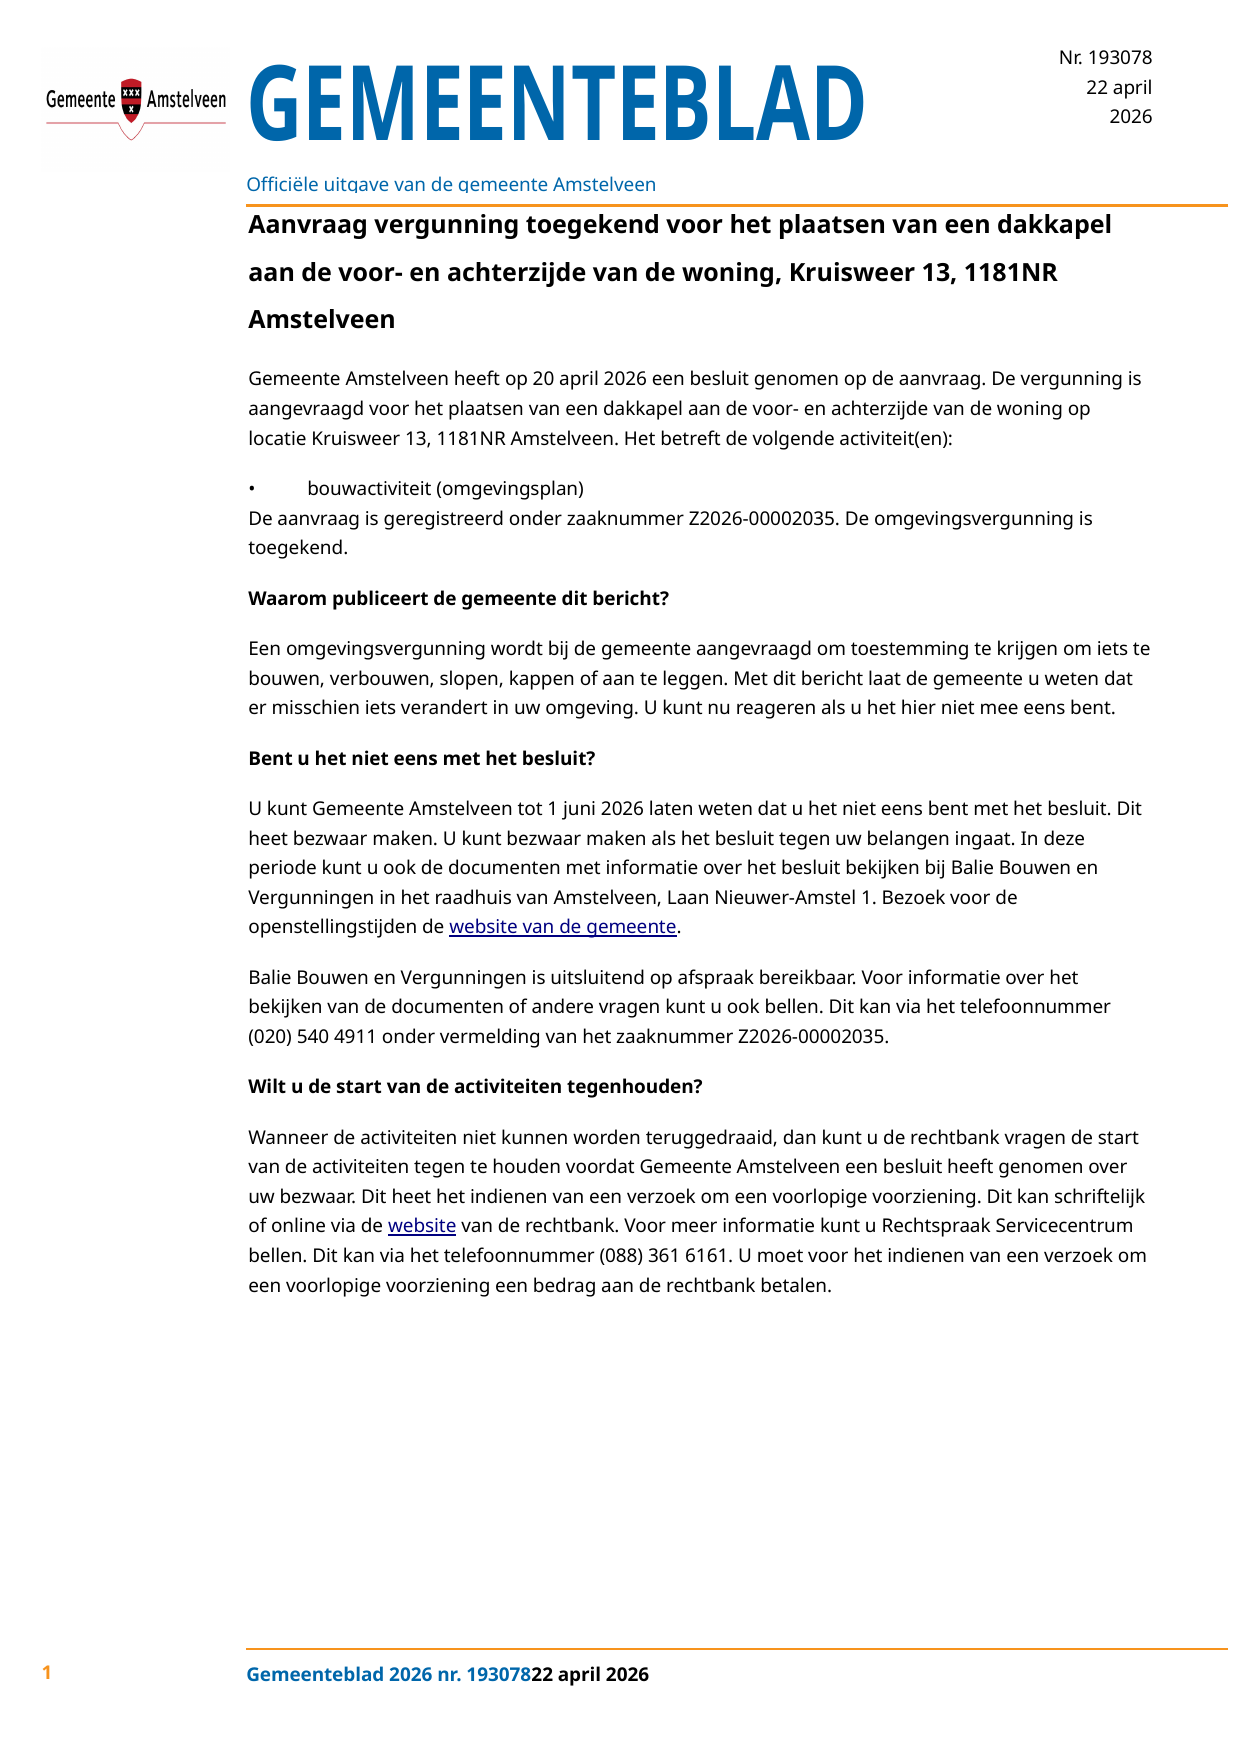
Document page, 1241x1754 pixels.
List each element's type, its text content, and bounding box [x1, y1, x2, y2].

text Aanvraag vergunning toegekend voor het plaatsen van een dakkapel aan de voor- en achterzijde van de woning, Kruisweer 13, 1181NR Amstelveen [248, 207, 1152, 336]
text Gemeente Amstelveen heeft op 20 april 2026 een besluit genomen op de aanvraag. De vergunning is aangevraagd voor het plaatsen van een dakkapel aan de voor- en achterzijde van de woning op locatie Kruisweer 13, 1181NR Amstelveen. Het betreft de volgende activiteit(en): [248, 366, 1152, 450]
text U kunt Gemeente Amstelveen tot 1 juni 2026 laten weten dat u het niet eens bent met het besluit. Dit heet bezwaar maken. U kunt bezwaar maken als het besluit tegen uw belangen ingaat. In deze periode kunt u ook de documenten met informatie over het besluit bekijken bij Balie Bouwen en Vergunningen in het raadhuis van Amstelveen, Laan Nieuwer-Amstel 1. Bezoek voor de openstellingstijden de website van de gemeente. [248, 795, 1152, 939]
text Wilt u de start van de activiteiten tegenhouden? [248, 1073, 1152, 1099]
text Wanneer de activiteiten niet kunnen worden teruggedraaid, dan kunt u de rechtbank vragen de start van de activiteiten tegen te houden voordat Gemeente Amstelveen een besluit heeft genomen over uw bezwaar. Dit heet het indienen van een verzoek om een voorlopige voorziening. Dit kan schriftelijk of online via de website van de rechtbank. Voor meer informatie kunt u Rechtspraak Servicecentrum bellen. Dit kan via het telefoonnummer (088) 361 6161. U moet voor het indienen van een verzoek om een voorlopige voorziening een bedrag aan de rechtbank betalen. [248, 1124, 1152, 1297]
picture [41, 47, 231, 172]
text Balie Bouwen en Vergunningen is uitsluitend op afspraak bereikbaar. Voor informatie over het bekijken van de documenten of andere vragen kunt u ook bellen. Dit kan via het telefoonnummer (020) 540 4911 onder vermelding van het zaaknummer Z2026-00002035. [248, 964, 1152, 1049]
text Een omgevingsvergunning wordt bij de gemeente aangevraagd om toestemming te krijgen om iets te bouwen, verbouwen, slopen, kappen of aan te leggen. Met dit bericht laat de gemeente u weten dat er misschien iets verandert in uw omgeving. U kunt nu reageren als u het hier niet mee eens bent. [248, 635, 1152, 720]
text De aanvraag is geregistreerd onder zaaknummer Z2026-00002035. De omgevingsvergunning is toegekend. [248, 505, 1152, 560]
text Waarom publiceert de gemeente dit bericht? [248, 585, 1152, 610]
list bouwactiviteit (omgevingsplan) [248, 475, 1152, 501]
text Bent u het niet eens met het besluit? [248, 745, 1152, 770]
